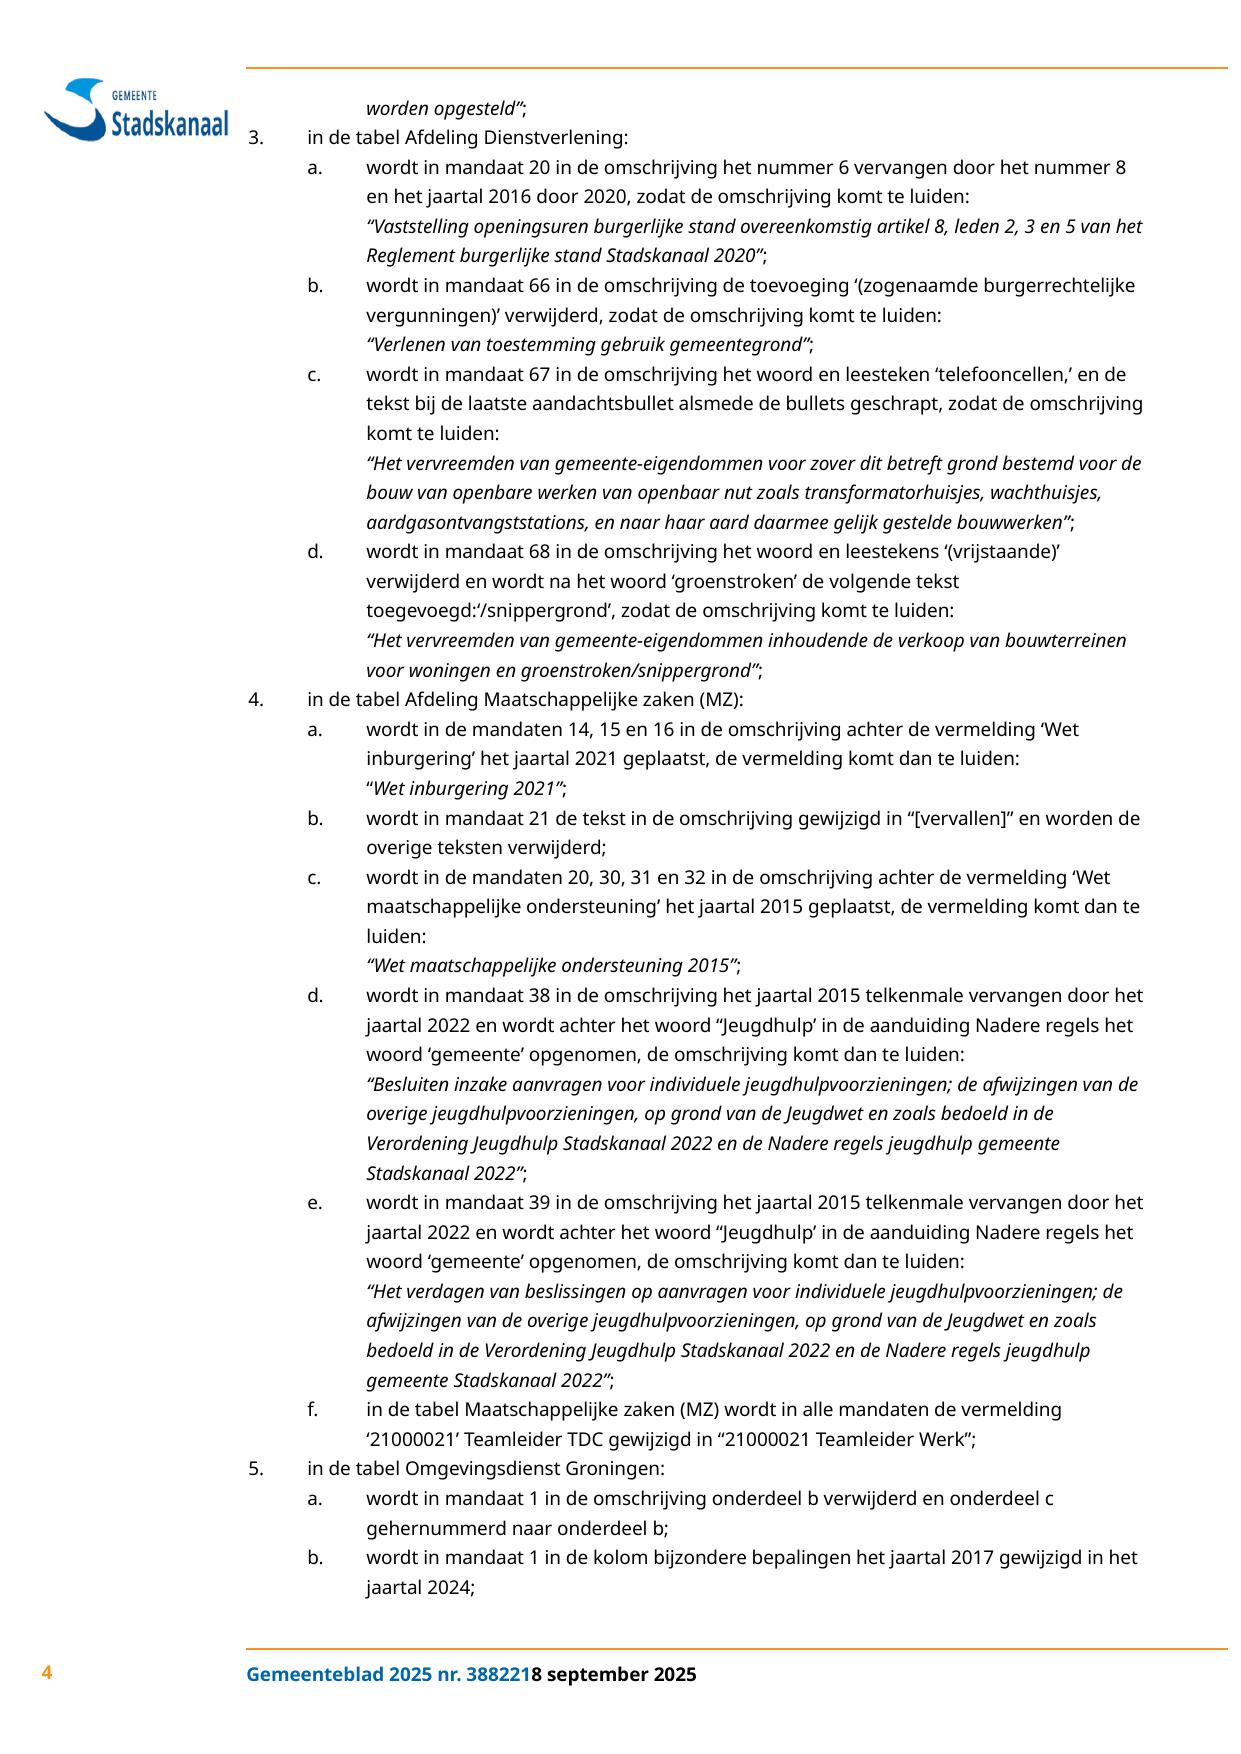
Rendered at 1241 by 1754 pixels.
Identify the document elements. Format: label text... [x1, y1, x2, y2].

list “Wet inburgering 2021”; [307, 775, 1152, 801]
list wordt in mandaat 68 in de omschrijving het woord en leestekens ‘(vrijstaande)’ verwijderd en wordt na het woord ‘groenstroken’ de volgende tekst toegevoegd:‘/snippergrond’, zodat de omschrijving komt te luiden: [307, 538, 1152, 623]
list in de tabel Maatschappelijke zaken (MZ) wordt in alle mandaten de vermelding ‘21000021’ Teamleider TDC gewijzigd in “21000021 Teamleider Werk”; [307, 1396, 1152, 1452]
list “Besluiten inzake aanvragen voor individuele jeugdhulpvoorzieningen; de afwijzingen van de overige jeugdhulpvoorzieningen, op grond van de Jeugdwet en zoals bedoeld in de Verordening Jeugdhulp Stadskanaal 2022 en de Nadere regels jeugdhulp gemeente Stadskanaal 2022”; [307, 1071, 1152, 1186]
list wordt in mandaat 67 in de omschrijving het woord en leesteken ‘telefooncellen,’ en de tekst bij de laatste aandachtsbullet alsmede de bullets geschrapt, zodat de omschrijving komt te luiden: [307, 361, 1152, 446]
list worden opgesteld”; [307, 95, 1152, 121]
list in de tabel Afdeling Maatschappelijke zaken (MZ): [248, 686, 1152, 712]
list in de tabel Omgevingsdienst Groningen: [248, 1456, 1152, 1481]
list in de tabel Afdeling Dienstverlening: [248, 124, 1152, 150]
list wordt in mandaat 38 in de omschrijving het jaartal 2015 telkenmale vervangen door het jaartal 2022 en wordt achter het woord “Jeugdhulp’ in de aanduiding Nadere regels het woord ‘gemeente’ opgenomen, de omschrijving komt dan te luiden: [307, 982, 1152, 1067]
list “Het vervreemden van gemeente-eigendommen voor zover dit betreft grond bestemd voor de bouw van openbare werken van openbaar nut zoals transformatorhuisjes, wachthuisjes, aardgasontvangststations, en naar haar aard daarmee gelijk gestelde bouwwerken”; [307, 450, 1152, 535]
list wordt in de mandaten 20, 30, 31 en 32 in de omschrijving achter de vermelding ‘Wet maatschappelijke ondersteuning’ het jaartal 2015 geplaatst, de vermelding komt dan te luiden: [307, 864, 1152, 949]
list wordt in de mandaten 14, 15 en 16 in de omschrijving achter de vermelding ‘Wet inburgering’ het jaartal 2021 geplaatst, de vermelding komt dan te luiden: [307, 716, 1152, 771]
list wordt in mandaat 1 in de kolom bijzondere bepalingen het jaartal 2017 gewijzigd in het jaartal 2024; [307, 1544, 1152, 1600]
list “Wet maatschappelijke ondersteuning 2015”; [307, 953, 1152, 978]
list wordt in mandaat 66 in de omschrijving de toevoeging ‘(zogenaamde burgerrechtelijke vergunningen)’ verwijderd, zodat de omschrijving komt te luiden: [307, 272, 1152, 328]
list wordt in mandaat 21 de tekst in de omschrijving gewijzigd in “[vervallen]” en worden de overige teksten verwijderd; [307, 805, 1152, 860]
list wordt in mandaat 20 in de omschrijving het nummer 6 vervangen door het nummer 8 en het jaartal 2016 door 2020, zodat de omschrijving komt te luiden: [307, 154, 1152, 209]
list “Het vervreemden van gemeente-eigendommen inhoudende de verkoop van bouwterreinen voor woningen en groenstroken/snippergrond”; [307, 627, 1152, 683]
list “Vaststelling openingsuren burgerlijke stand overeenkomstig artikel 8, leden 2, 3 en 5 van het Reglement burgerlijke stand Stadskanaal 2020”; [307, 213, 1152, 268]
picture [41, 47, 231, 172]
list “Het verdagen van beslissingen op aanvragen voor individuele jeugdhulpvoorzieningen; de afwijzingen van de overige jeugdhulpvoorzieningen, op grond van de Jeugdwet en zoals bedoeld in de Verordening Jeugdhulp Stadskanaal 2022 en de Nadere regels jeugdhulp gemeente Stadskanaal 2022”; [307, 1278, 1152, 1393]
list “Verlenen van toestemming gebruik gemeentegrond”; [307, 331, 1152, 357]
list wordt in mandaat 39 in de omschrijving het jaartal 2015 telkenmale vervangen door het jaartal 2022 en wordt achter het woord “Jeugdhulp’ in de aanduiding Nadere regels het woord ‘gemeente’ opgenomen, de omschrijving komt dan te luiden: [307, 1189, 1152, 1274]
list wordt in mandaat 1 in de omschrijving onderdeel b verwijderd en onderdeel c gehernummerd naar onderdeel b; [307, 1485, 1152, 1541]
